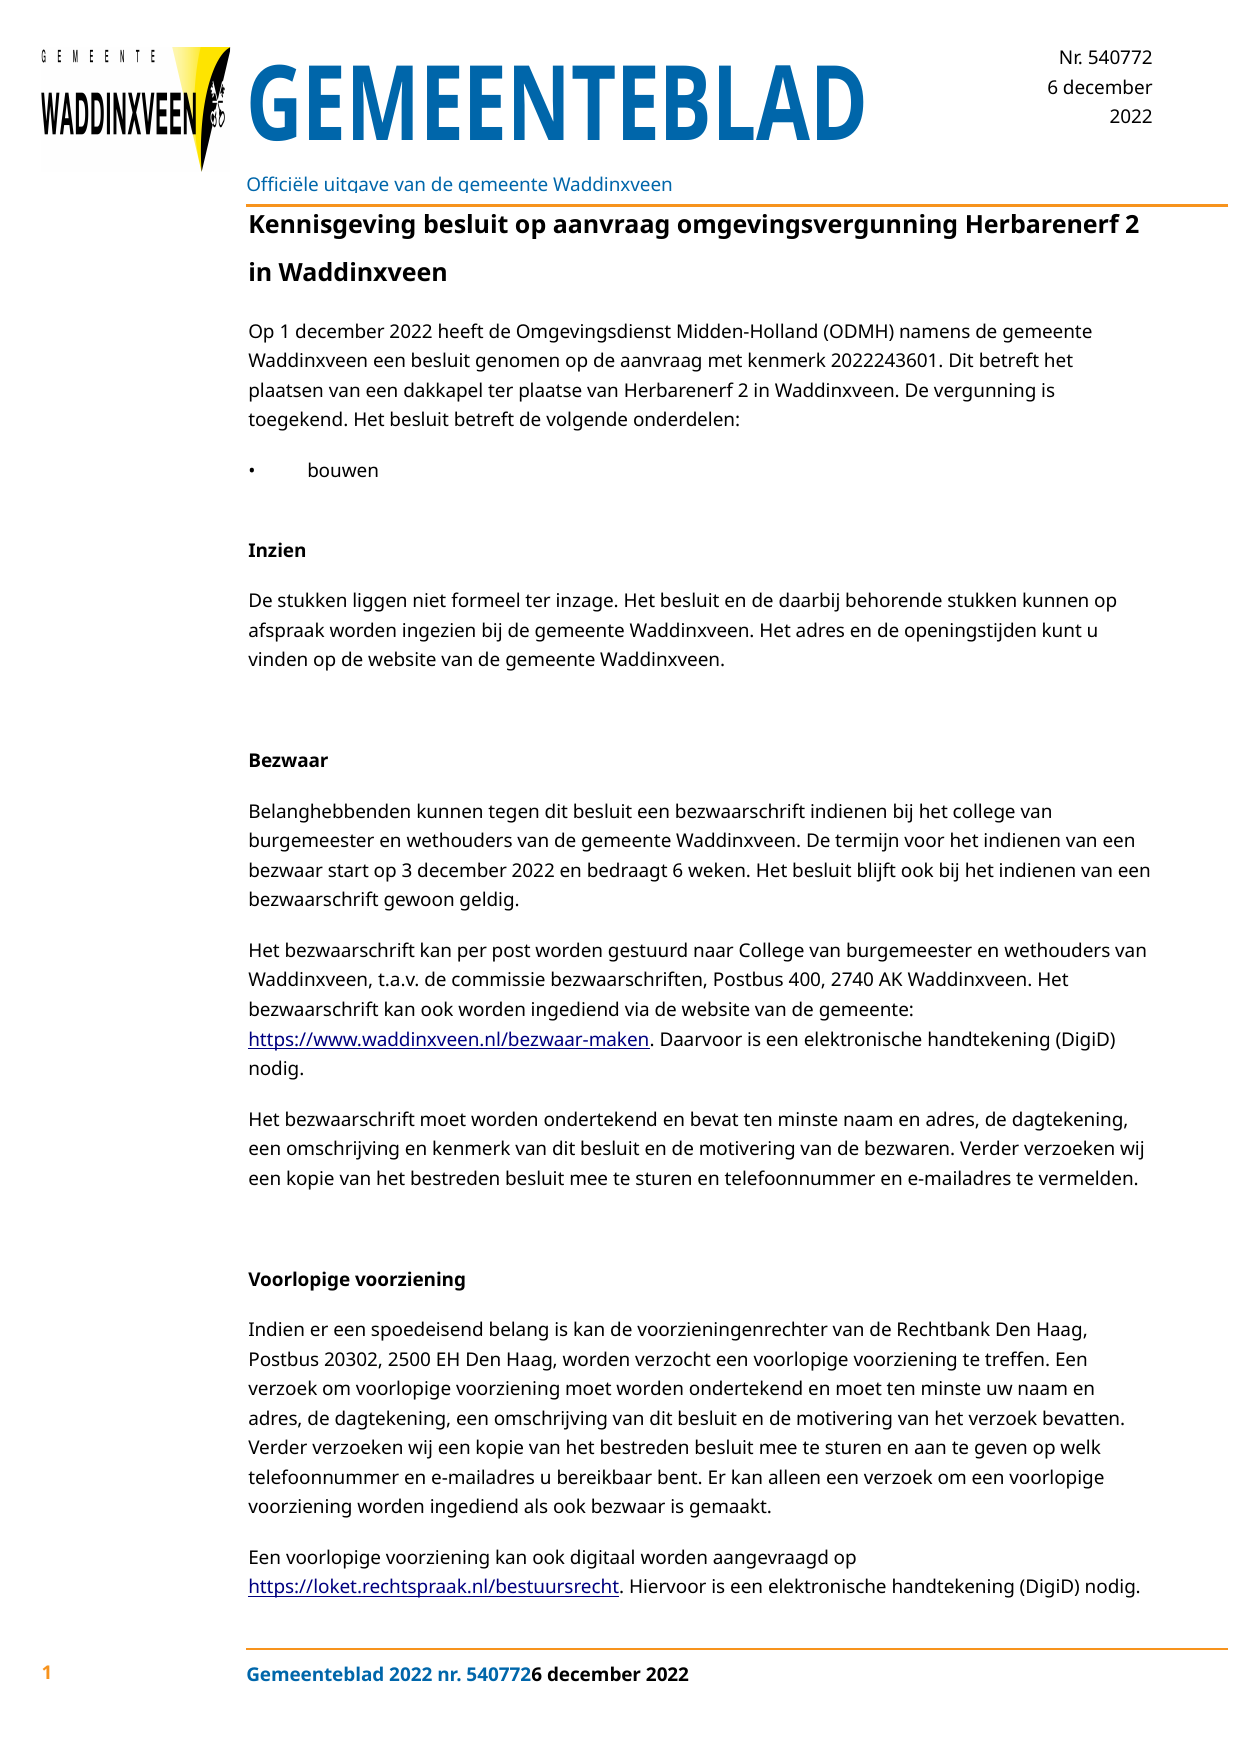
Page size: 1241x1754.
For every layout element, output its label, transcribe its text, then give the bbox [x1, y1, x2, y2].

text Een voorlopige voorziening kan ook digitaal worden aangevraagd op https://loket.rechtspraak.nl/bestuursrecht. Hiervoor is een elektronische handtekening (DigiD) nodig. [248, 1544, 1152, 1599]
text Voorlopige voorziening [248, 1266, 1152, 1292]
text Het bezwaarschrift kan per post worden gestuurd naar College van burgemeester en wethouders van Waddinxveen, t.a.v. de commissie bezwaarschriften, Postbus 400, 2740 AK Waddinxveen. Het bezwaarschrift kan ook worden ingediend via de website van de gemeente: https://www.waddinxveen.nl/bezwaar-maken. Daarvoor is een elektronische handtekening (DigiD) nodig. [248, 937, 1152, 1081]
text Kennisgeving besluit op aanvraag omgevingsvergunning Herbarenerf 2 in Waddinxveen [248, 207, 1152, 288]
text Op 1 december 2022 heeft de Omgevingsdienst Midden-Holland (ODMH) namens de gemeente Waddinxveen een besluit genomen op de aanvraag met kenmerk 2022243601. Dit betreft het plaatsen van een dakkapel ter plaatse van Herbarenerf 2 in Waddinxveen. De vergunning is toegekend. Het besluit betreft de volgende onderdelen: [248, 318, 1152, 432]
text De stukken liggen niet formeel ter inzage. Het besluit en de daarbij behorende stukken kunnen op afspraak worden ingezien bij de gemeente Waddinxveen. Het adres en de openingstijden kunt u vinden op de website van de gemeente Waddinxveen. [248, 587, 1152, 672]
text Inzien [248, 537, 1152, 563]
text Bezwaar [248, 747, 1152, 773]
list bouwen [248, 457, 1152, 483]
text Belanghebbenden kunnen tegen dit besluit een bezwaarschrift indienen bij het college van burgemeester en wethouders van de gemeente Waddinxveen. De termijn voor het indienen van een bezwaar start op 3 december 2022 en bedraagt 6 weken. Het besluit blijft ook bij het indienen van een bezwaarschrift gewoon geldig. [248, 798, 1152, 912]
picture [41, 47, 231, 172]
text Het bezwaarschrift moet worden ondertekend en bevat ten minste naam en adres, de dagtekening, een omschrijving en kenmerk van dit besluit en de motivering van de bezwaren. Verder verzoeken wij een kopie van het bestreden besluit mee te sturen en telefoonnummer en e-mailadres te vermelden. [248, 1106, 1152, 1191]
text Indien er een spoedeisend belang is kan de voorzieningenrechter van de Rechtbank Den Haag, Postbus 20302, 2500 EH Den Haag, worden verzocht een voorlopige voorziening te treffen. Een verzoek om voorlopige voorziening moet worden ondertekend en moet ten minste uw naam en adres, de dagtekening, een omschrijving van dit besluit en de motivering van het verzoek bevatten. Verder verzoeken wij een kopie van het bestreden besluit mee te sturen en aan te geven op welk telefoonnummer en e-mailadres u bereikbaar bent. Er kan alleen een verzoek om een voorlopige voorziening worden ingediend als ook bezwaar is gemaakt. [248, 1316, 1152, 1519]
